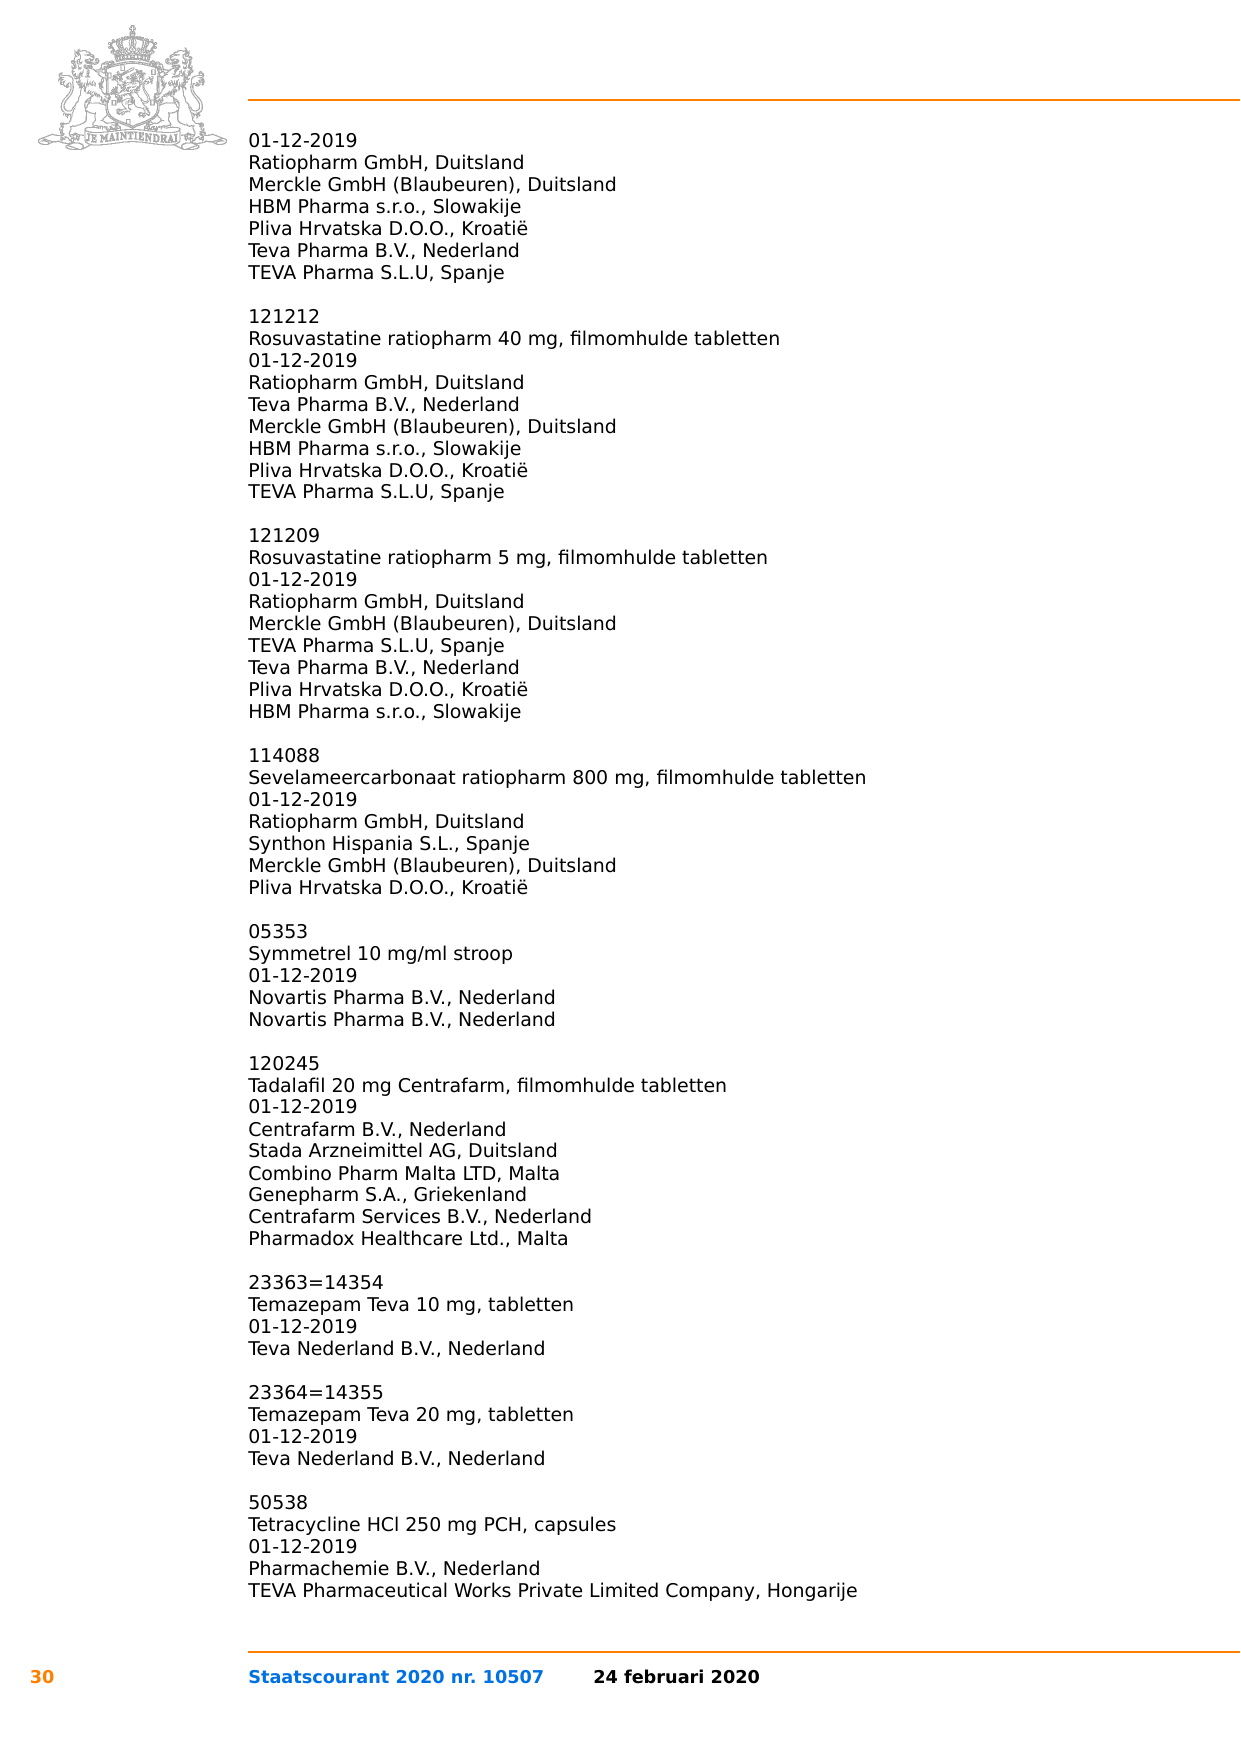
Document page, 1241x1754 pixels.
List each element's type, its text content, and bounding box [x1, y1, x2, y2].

text Merckle GmbH (Blaubeuren), Duitsland [248, 855, 1163, 877]
text 121209 [248, 525, 1163, 547]
text Pliva Hrvatska D.O.O., Kroatië [248, 679, 1163, 701]
text 01-12-2019 [248, 1096, 1163, 1118]
text Synthon Hispania S.L., Spanje [248, 833, 1163, 855]
text 120245 [248, 1052, 1163, 1074]
text Teva Nederland B.V., Nederland [248, 1448, 1163, 1470]
text Centrafarm Services B.V., Nederland [248, 1206, 1163, 1228]
text HBM Pharma s.r.o., Slowakije [248, 196, 1163, 218]
text TEVA Pharma S.L.U, Spanje [248, 481, 1163, 503]
text Centrafarm B.V., Nederland [248, 1118, 1163, 1140]
text 121212 [248, 306, 1163, 328]
text 23364=14355 [248, 1382, 1163, 1404]
text Symmetrel 10 mg/ml stroop [248, 943, 1163, 965]
text Merckle GmbH (Blaubeuren), Duitsland [248, 416, 1163, 437]
text Merckle GmbH (Blaubeuren), Duitsland [248, 174, 1163, 196]
text 01-12-2019 [248, 569, 1163, 591]
text Ratiopharm GmbH, Duitsland [248, 372, 1163, 393]
text Ratiopharm GmbH, Duitsland [248, 811, 1163, 833]
text Pharmachemie B.V., Nederland [248, 1558, 1163, 1580]
text Pharmadox Healthcare Ltd., Malta [248, 1228, 1163, 1250]
text Novartis Pharma B.V., Nederland [248, 987, 1163, 1009]
text 01-12-2019 [248, 965, 1163, 987]
text 01-12-2019 [248, 789, 1163, 811]
text Combino Pharm Malta LTD, Malta [248, 1162, 1163, 1184]
text Teva Pharma B.V., Nederland [248, 657, 1163, 679]
text Novartis Pharma B.V., Nederland [248, 1009, 1163, 1031]
text Pliva Hrvatska D.O.O., Kroatië [248, 218, 1163, 240]
text Sevelameercarbonaat ratiopharm 800 mg, filmomhulde tabletten [248, 767, 1163, 789]
text Temazepam Teva 10 mg, tabletten [248, 1294, 1163, 1316]
text TEVA Pharmaceutical Works Private Limited Company, Hongarije [248, 1580, 1163, 1602]
text 01-12-2019 [248, 1536, 1163, 1558]
text Temazepam Teva 20 mg, tabletten [248, 1404, 1163, 1426]
text Ratiopharm GmbH, Duitsland [248, 152, 1163, 174]
text TEVA Pharma S.L.U, Spanje [248, 635, 1163, 657]
text 114088 [248, 745, 1163, 767]
text 50538 [248, 1492, 1163, 1514]
text Teva Pharma B.V., Nederland [248, 393, 1163, 416]
text 01-12-2019 [248, 349, 1163, 372]
text HBM Pharma s.r.o., Slowakije [248, 437, 1163, 459]
text HBM Pharma s.r.o., Slowakije [248, 701, 1163, 723]
text Pliva Hrvatska D.O.O., Kroatië [248, 877, 1163, 899]
picture [38, 25, 227, 150]
text Teva Nederland B.V., Nederland [248, 1338, 1163, 1360]
text Ratiopharm GmbH, Duitsland [248, 591, 1163, 613]
text 01-12-2019 [248, 1426, 1163, 1448]
text Rosuvastatine ratiopharm 40 mg, filmomhulde tabletten [248, 328, 1163, 349]
text Tadalafil 20 mg Centrafarm, filmomhulde tabletten [248, 1074, 1163, 1096]
text Genepharm S.A., Griekenland [248, 1184, 1163, 1206]
text TEVA Pharma S.L.U, Spanje [248, 262, 1163, 284]
text 05353 [248, 921, 1163, 943]
text Stada Arzneimittel AG, Duitsland [248, 1140, 1163, 1162]
text Pliva Hrvatska D.O.O., Kroatië [248, 459, 1163, 481]
text 01-12-2019 [248, 1316, 1163, 1338]
text 23363=14354 [248, 1272, 1163, 1294]
text Teva Pharma B.V., Nederland [248, 240, 1163, 262]
text 01-12-2019 [248, 130, 1163, 152]
text Merckle GmbH (Blaubeuren), Duitsland [248, 613, 1163, 635]
text Tetracycline HCl 250 mg PCH, capsules [248, 1514, 1163, 1536]
text Rosuvastatine ratiopharm 5 mg, filmomhulde tabletten [248, 547, 1163, 569]
